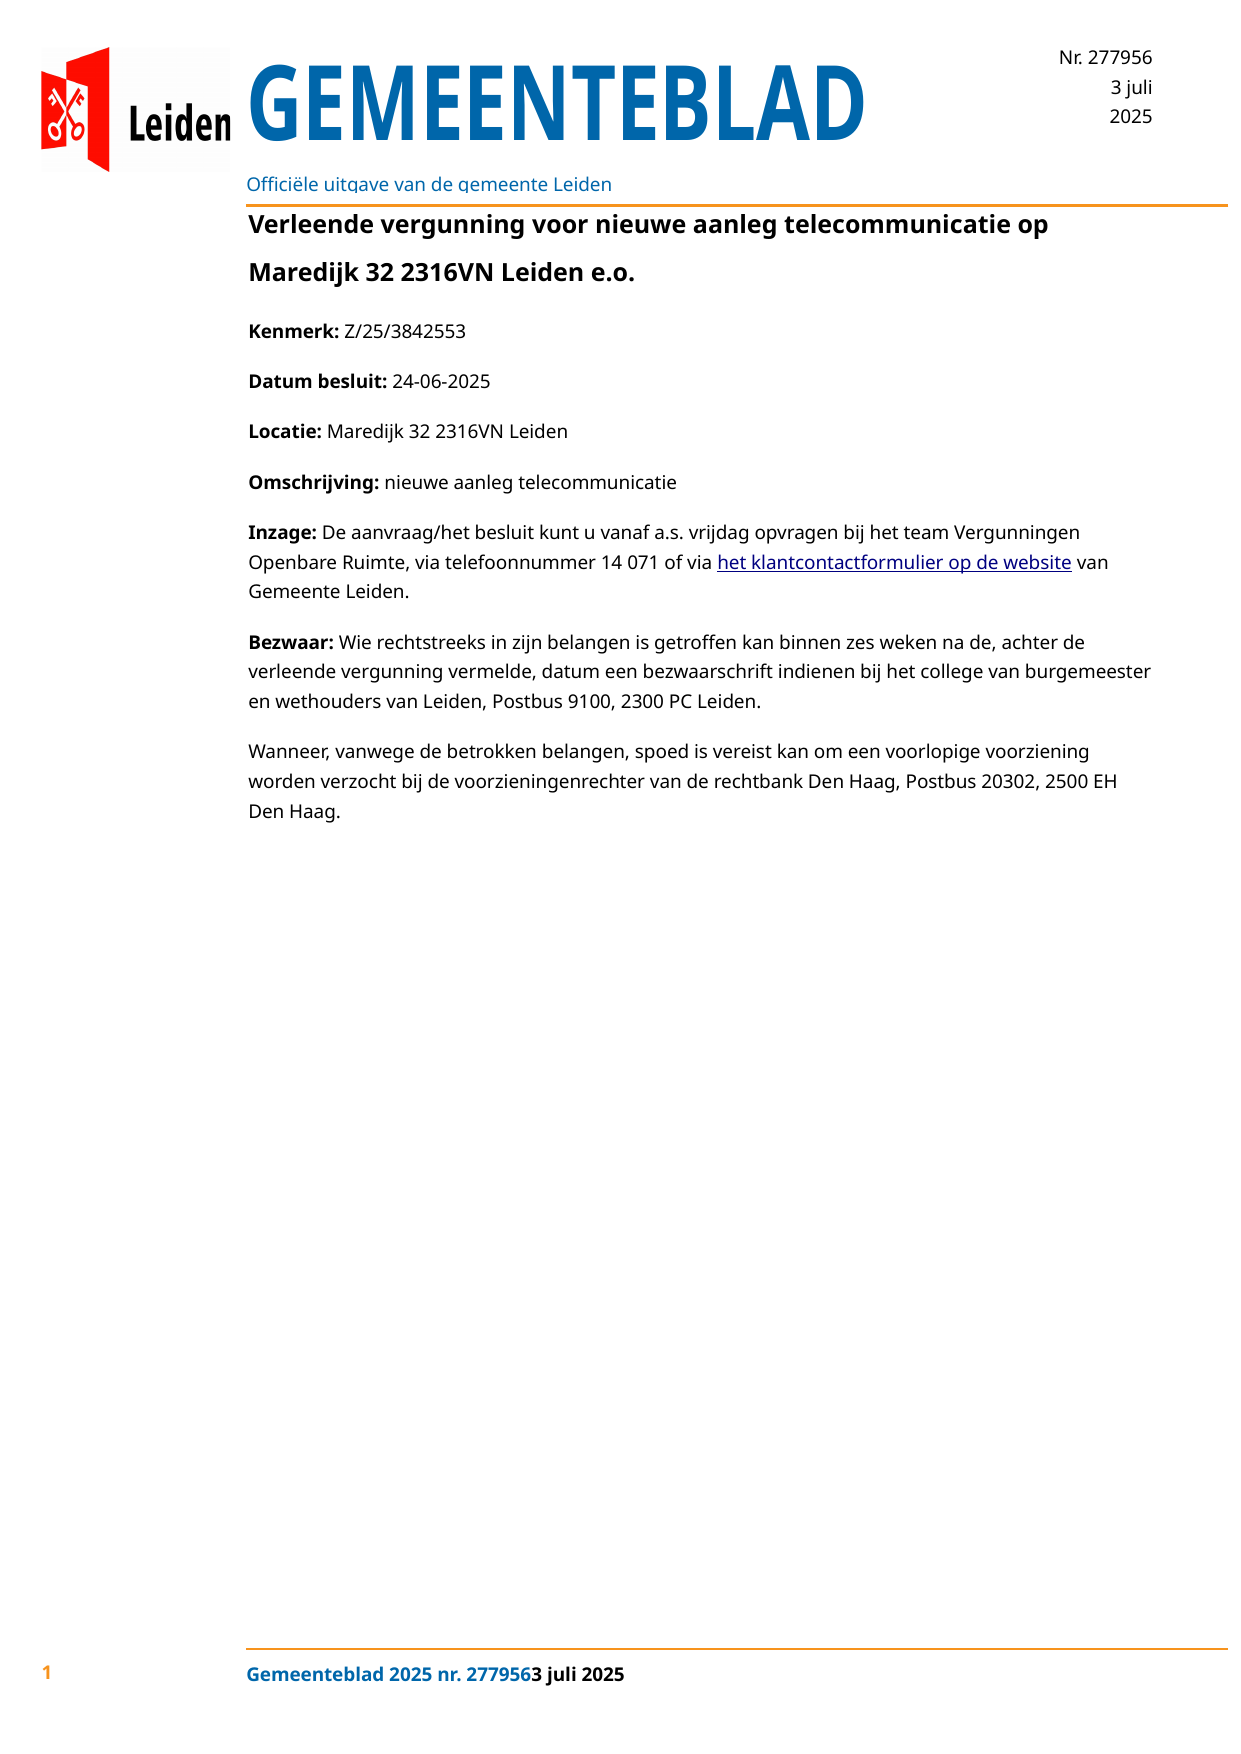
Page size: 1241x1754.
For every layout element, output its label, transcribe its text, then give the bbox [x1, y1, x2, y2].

text Wanneer, vanwege de betrokken belangen, spoed is vereist kan om een voorlopige voorziening worden verzocht bij de voorzieningenrechter van de rechtbank Den Haag, Postbus 20302, 2500 EH Den Haag. [248, 739, 1152, 824]
text Inzage: De aanvraag/het besluit kunt u vanaf a.s. vrijdag opvragen bij het team Vergunningen Openbare Ruimte, via telefoonnummer 14 071 of via het klantcontactformulier op de website van Gemeente Leiden. [248, 519, 1152, 604]
text Verleende vergunning voor nieuwe aanleg telecommunicatie op Maredijk 32 2316VN Leiden e.o. [248, 207, 1152, 288]
picture [41, 47, 231, 172]
text Datum besluit: 24-06-2025 [248, 368, 1152, 394]
text Omschrijving: nieuwe aanleg telecommunicatie [248, 469, 1152, 495]
text Kenmerk: Z/25/3842553 [248, 318, 1152, 344]
text Bezwaar: Wie rechtstreeks in zijn belangen is getroffen kan binnen zes weken na de, achter de verleende vergunning vermelde, datum een bezwaarschrift indienen bij het college van burgemeester en wethouders van Leiden, Postbus 9100, 2300 PC Leiden. [248, 629, 1152, 714]
text Locatie: Maredijk 32 2316VN Leiden [248, 419, 1152, 444]
